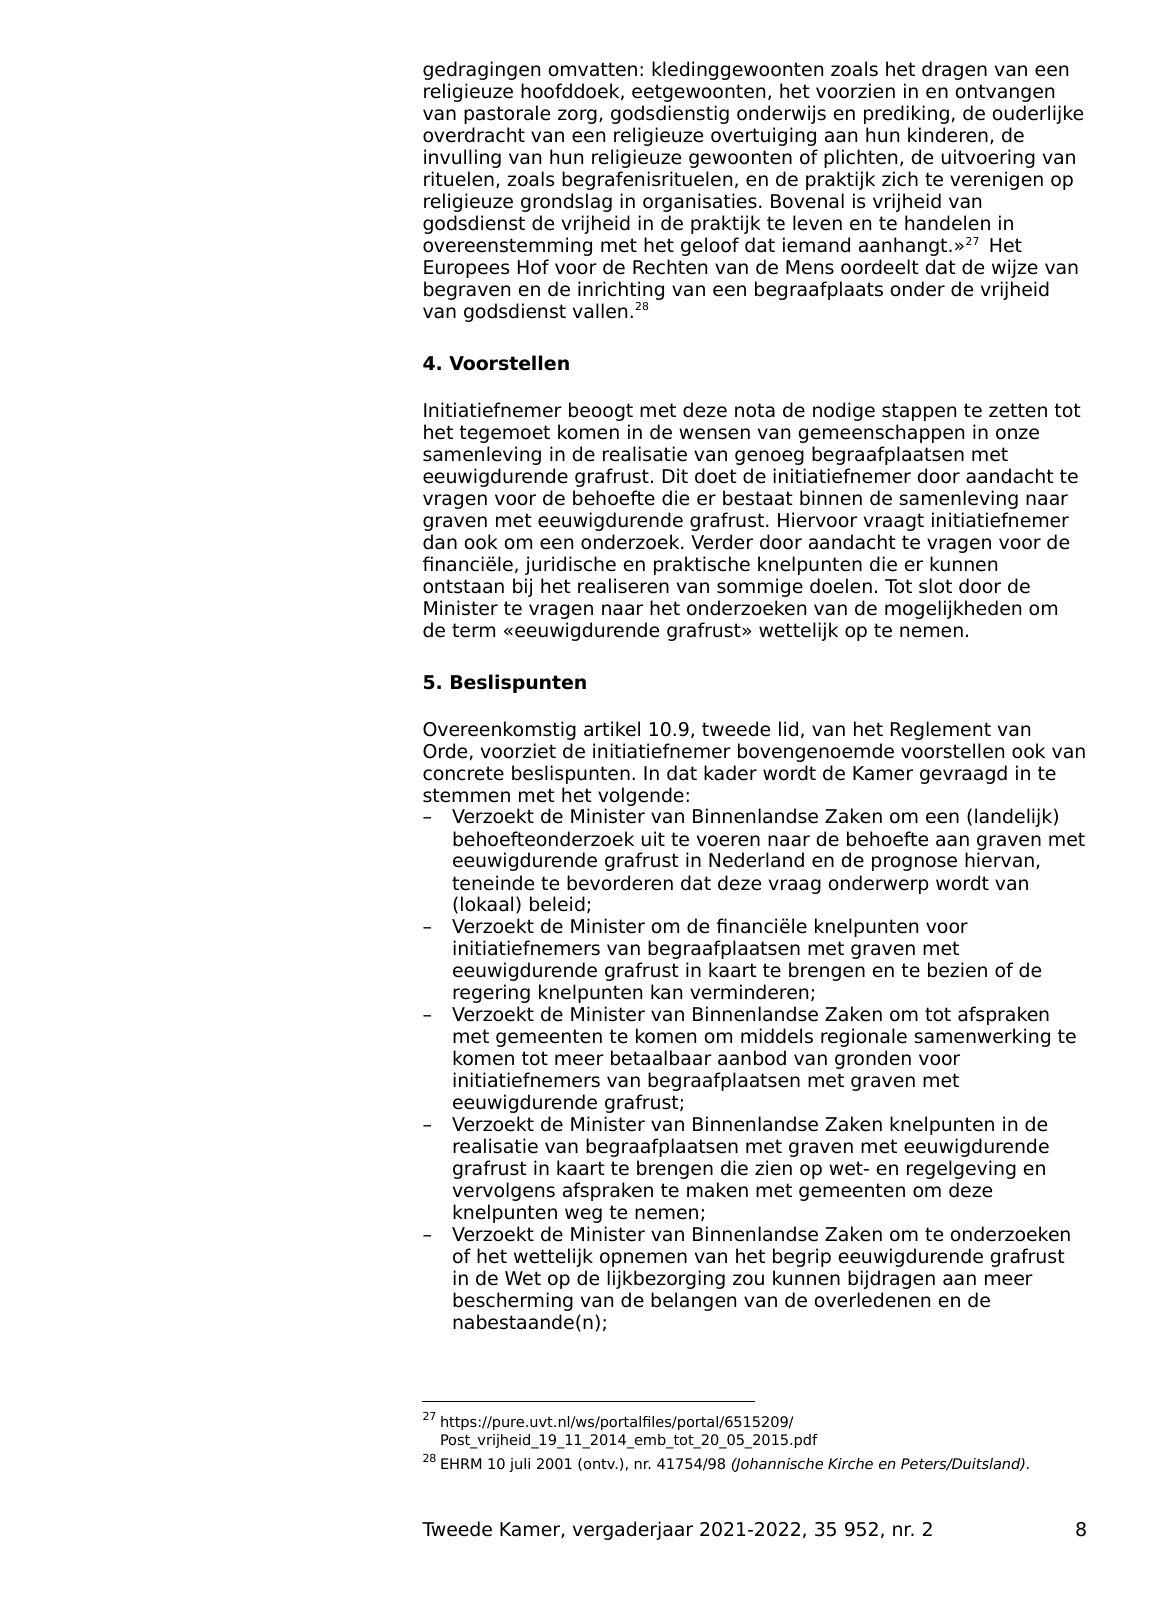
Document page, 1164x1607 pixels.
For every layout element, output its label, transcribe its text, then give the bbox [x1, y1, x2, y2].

text – Verzoekt de Minister van Binnenlandse Zaken om tot afspraken met gemeenten te komen om middels regionale samenwerking te komen tot meer betaalbaar aanbod van gronden voor initiatiefnemers van begraafplaatsen met graven met eeuwigdurende grafrust; [422, 1004, 1087, 1114]
text – Verzoekt de Minister om de financiële knelpunten voor initiatiefnemers van begraafplaatsen met graven met eeuwigdurende grafrust in kaart te brengen en te bezien of de regering knelpunten kan verminderen; [422, 916, 1087, 1004]
text – Verzoekt de Minister van Binnenlandse Zaken om te onderzoeken of het wettelijk opnemen van het begrip eeuwigdurende grafrust in de Wet op de lijkbezorging zou kunnen bijdragen aan meer bescherming van de belangen van de overledenen en de nabestaande(n); [422, 1224, 1087, 1334]
text https://pure.uvt.nl/ws/portalfiles/portal/6515209/Post_vrijheid_19_11_2014_emb_tot_20_05_2015.pdf [422, 1410, 1087, 1449]
text – Verzoekt de Minister van Binnenlandse Zaken knelpunten in de realisatie van begraafplaatsen met graven met eeuwigdurende grafrust in kaart te brengen die zien op wet- en regelgeving en vervolgens afspraken te maken met gemeenten om deze knelpunten weg te nemen; [422, 1114, 1087, 1224]
text EHRM 10 juli 2001 (ontv.), nr. 41754/98 (Johannische Kirche en Peters/Duitsland). [422, 1452, 1087, 1474]
text Initiatiefnemer beoogt met deze nota de nodige stappen te zetten tot het tegemoet komen in de wensen van gemeenschappen in onze samenleving in de realisatie van genoeg begraafplaatsen met eeuwigdurende grafrust. Dit doet de initiatiefnemer door aandacht te vragen voor de behoefte die er bestaat binnen de samenleving naar graven met eeuwigdurende grafrust. Hiervoor vraagt initiatiefnemer dan ook om een onderzoek. Verder door aandacht te vragen voor de financiële, juridische en praktische knelpunten die er kunnen ontstaan bij het realiseren van sommige doelen. Tot slot door de Minister te vragen naar het onderzoeken van de mogelijkheden om de term «eeuwigdurende grafrust» wettelijk op te nemen. [422, 400, 1087, 642]
text gedragingen omvatten: kledinggewoonten zoals het dragen van een religieuze hoofddoek, eetgewoonten, het voorzien in en ontvangen van pastorale zorg, godsdienstig onderwijs en prediking, de ouderlijke overdracht van een religieuze overtuiging aan hun kinderen, de invulling van hun religieuze gewoonten of plichten, de uitvoering van rituelen, zoals begrafenisrituelen, en de praktijk zich te verenigen op religieuze grondslag in organisaties. Bovenal is vrijheid van godsdienst de vrijheid in de praktijk te leven en te handelen in overeenstemming met het geloof dat iemand aanhangt.» Het Europees Hof voor de Rechten van de Mens oordeelt dat de wijze van begraven en de inrichting van een begraafplaats onder de vrijheid van godsdienst vallen. [422, 59, 1087, 323]
subtitle 5. Beslispunten [422, 672, 1087, 693]
text – Verzoekt de Minister van Binnenlandse Zaken om een (landelijk) behoefteonderzoek uit te voeren naar de behoefte aan graven met eeuwigdurende grafrust in Nederland en de prognose hiervan, teneinde te bevorderen dat deze vraag onderwerp wordt van (lokaal) beleid; [422, 806, 1087, 916]
subtitle 4. Voorstellen [422, 353, 1087, 375]
text Overeenkomstig artikel 10.9, tweede lid, van het Reglement van Orde, voorziet de initiatiefnemer bovengenoemde voorstellen ook van concrete beslispunten. In dat kader wordt de Kamer gevraagd in te stemmen met het volgende: [422, 718, 1087, 806]
